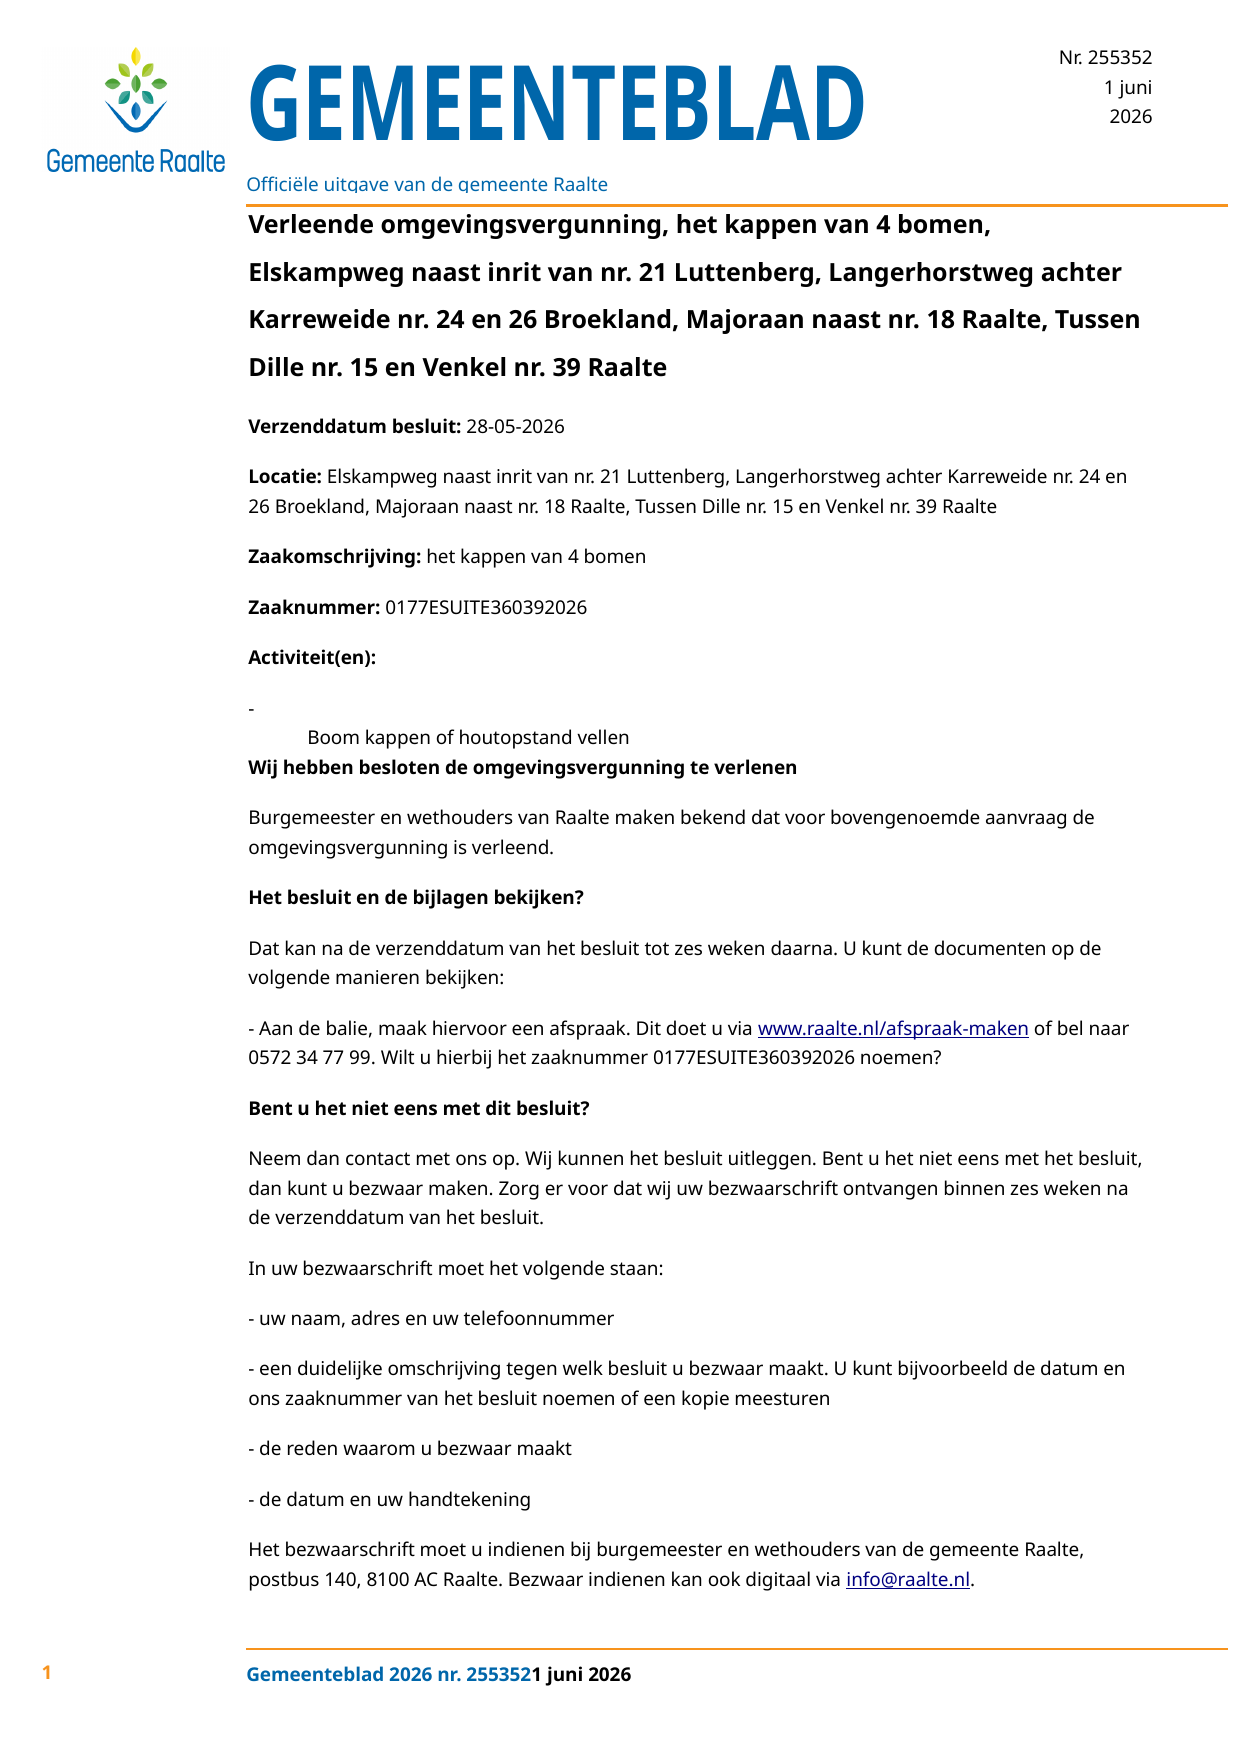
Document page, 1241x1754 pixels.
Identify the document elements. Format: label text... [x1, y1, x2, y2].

text Verleende omgevingsvergunning, het kappen van 4 bomen, Elskampweg naast inrit van nr. 21 Luttenberg, Langerhorstweg achter Karreweide nr. 24 en 26 Broekland, Majoraan naast nr. 18 Raalte, Tussen Dille nr. 15 en Venkel nr. 39 Raalte [248, 207, 1152, 384]
text - Aan de balie, maak hiervoor een afspraak. Dit doet u via www.raalte.nl/afspraak-maken of bel naar 0572 34 77 99. Wilt u hierbij het zaaknummer 0177ESUITE360392026 noemen? [248, 1015, 1152, 1070]
text - de reden waarom u bezwaar maakt [248, 1436, 1152, 1461]
text Neem dan contact met ons op. Wij kunnen het besluit uitleggen. Bent u het niet eens met het besluit, dan kunt u bezwaar maken. Zorg er voor dat wij uw bezwaarschrift ontvangen binnen zes weken na de verzenddatum van het besluit. [248, 1145, 1152, 1230]
text Burgemeester en wethouders van Raalte maken bekend dat voor bovengenoemde aanvraag de omgevingsvergunning is verleend. [248, 804, 1152, 860]
picture [41, 47, 231, 172]
text Verzenddatum besluit: 28-05-2026 [248, 413, 1152, 439]
text - een duidelijke omschrijving tegen welk besluit u bezwaar maakt. U kunt bijvoorbeeld de datum en ons zaaknummer van het besluit noemen of een kopie meesturen [248, 1356, 1152, 1411]
list Boom kappen of houtopstand vellen [248, 724, 1152, 750]
text Zaakomschrijving: het kappen van 4 bomen [248, 543, 1152, 569]
text - uw naam, adres en uw telefoonnummer [248, 1305, 1152, 1331]
text Dat kan na de verzenddatum van het besluit tot zes weken daarna. U kunt de documenten op de volgende manieren bekijken: [248, 935, 1152, 990]
text - de datum en uw handtekening [248, 1486, 1152, 1512]
text Locatie: Elskampweg naast inrit van nr. 21 Luttenberg, Langerhorstweg achter Karreweide nr. 24 en 26 Broekland, Majoraan naast nr. 18 Raalte, Tussen Dille nr. 15 en Venkel nr. 39 Raalte [248, 463, 1152, 519]
text Het bezwaarschrift moet u indienen bij burgemeester en wethouders van de gemeente Raalte, postbus 140, 8100 AC Raalte. Bezwaar indienen kan ook digitaal via info@raalte.nl. [248, 1536, 1152, 1592]
text Bent u het niet eens met dit besluit? [248, 1095, 1152, 1121]
text Wij hebben besloten de omgevingsvergunning te verlenen [248, 754, 1152, 780]
text In uw bezwaarschrift moet het volgende staan: [248, 1255, 1152, 1281]
text Zaaknummer: 0177ESUITE360392026 [248, 594, 1152, 620]
text Het besluit en de bijlagen bekijken? [248, 884, 1152, 910]
text Activiteit(en): [248, 644, 1152, 670]
